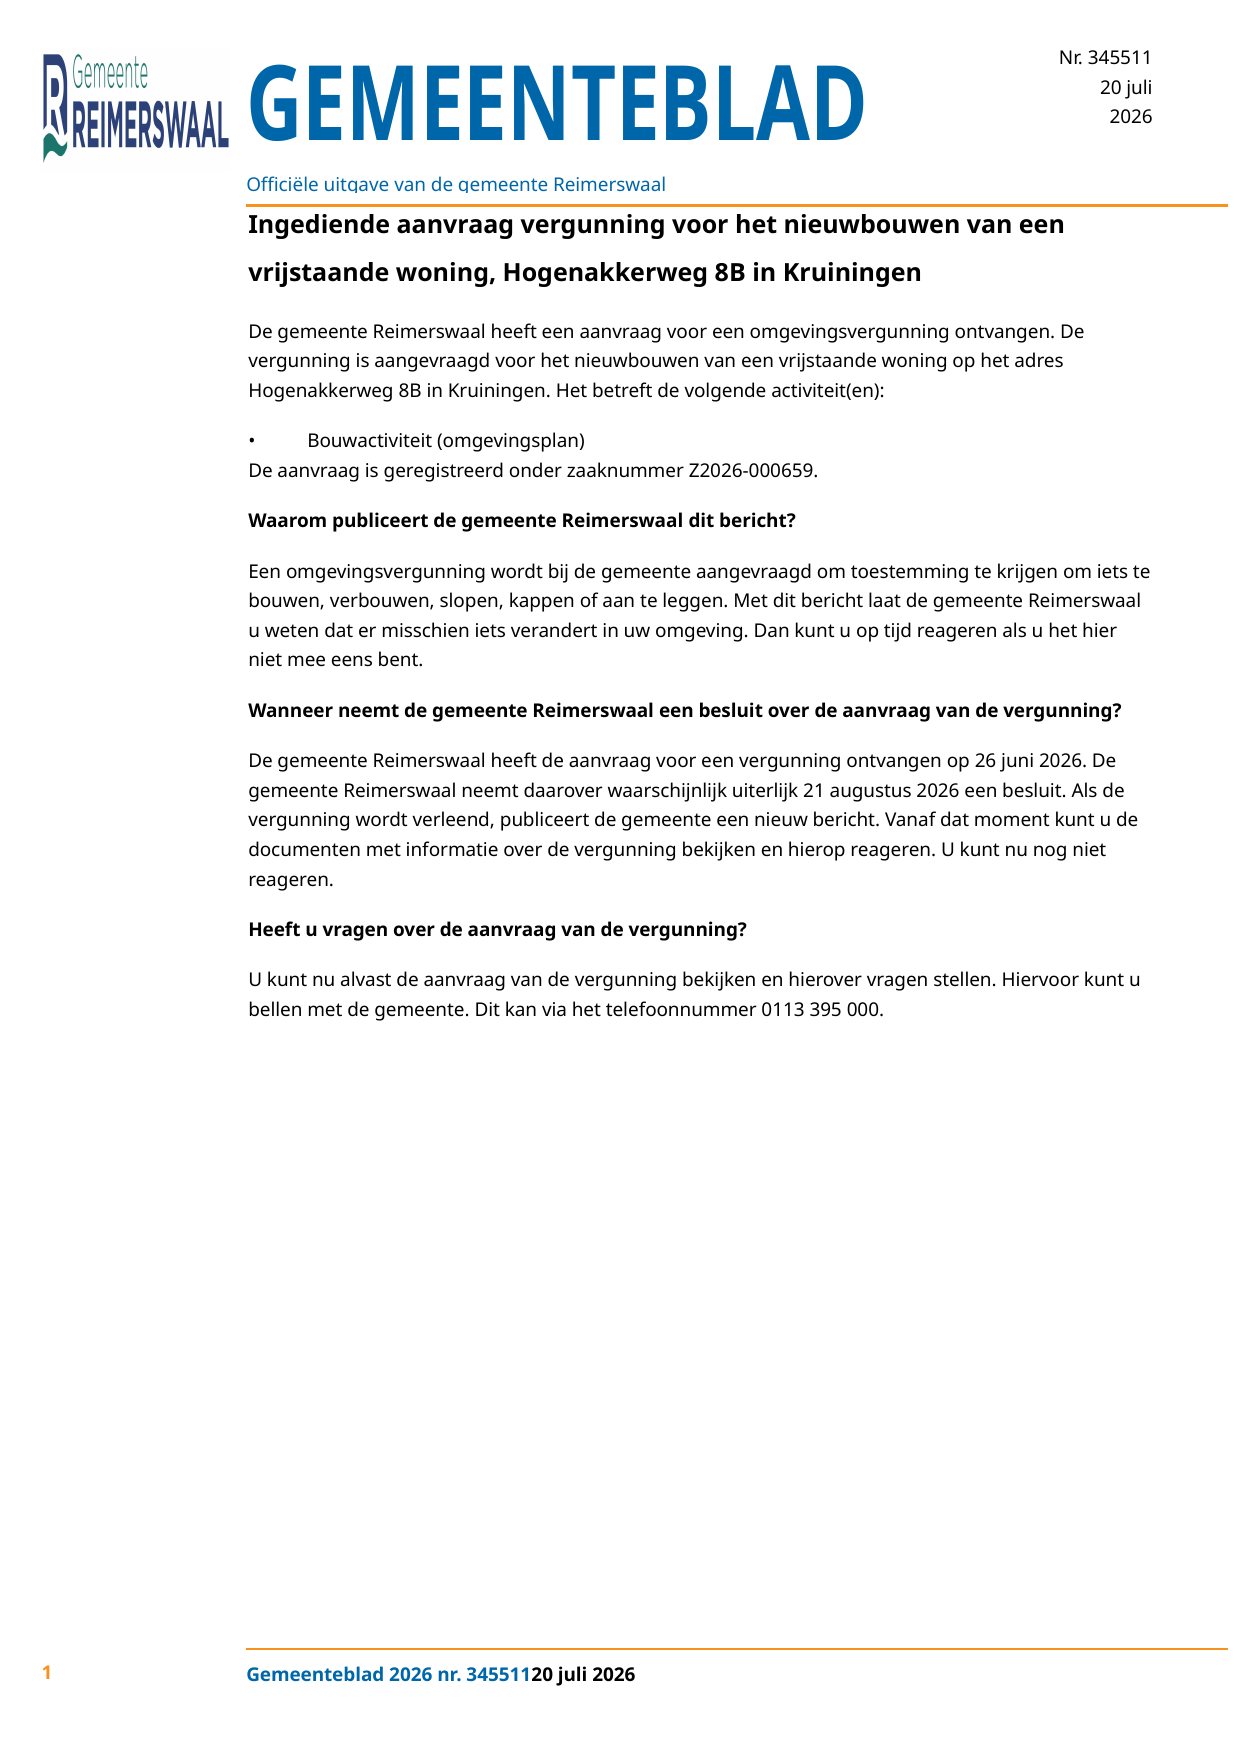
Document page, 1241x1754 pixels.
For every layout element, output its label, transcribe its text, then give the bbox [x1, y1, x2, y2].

text Heeft u vragen over de aanvraag van de vergunning? [248, 916, 1152, 942]
text De gemeente Reimerswaal heeft de aanvraag voor een vergunning ontvangen op 26 juni 2026. De gemeente Reimerswaal neemt daarover waarschijnlijk uiterlijk 21 augustus 2026 een besluit. Als de vergunning wordt verleend, publiceert de gemeente een nieuw bericht. Vanaf dat moment kunt u de documenten met informatie over de vergunning bekijken en hierop reageren. U kunt nu nog niet reageren. [248, 747, 1152, 892]
text Ingediende aanvraag vergunning voor het nieuwbouwen van een vrijstaande woning, Hogenakkerweg 8B in Kruiningen [248, 207, 1152, 288]
text Een omgevingsvergunning wordt bij de gemeente aangevraagd om toestemming te krijgen om iets te bouwen, verbouwen, slopen, kappen of aan te leggen. Met dit bericht laat de gemeente Reimerswaal u weten dat er misschien iets verandert in uw omgeving. Dan kunt u op tijd reageren als u het hier niet mee eens bent. [248, 558, 1152, 672]
text Wanneer neemt de gemeente Reimerswaal een besluit over de aanvraag van de vergunning? [248, 697, 1152, 723]
list Bouwactiviteit (omgevingsplan) [248, 427, 1152, 453]
text De aanvraag is geregistreerd onder zaaknummer Z2026-000659. [248, 457, 1152, 483]
text De gemeente Reimerswaal heeft een aanvraag voor een omgevingsvergunning ontvangen. De vergunning is aangevraagd voor het nieuwbouwen van een vrijstaande woning op het adres Hogenakkerweg 8B in Kruiningen. Het betreft de volgende activiteit(en): [248, 318, 1152, 403]
picture [41, 47, 231, 172]
text U kunt nu alvast de aanvraag van de vergunning bekijken en hierover vragen stellen. Hiervoor kunt u bellen met de gemeente. Dit kan via het telefoonnummer 0113 395 000. [248, 967, 1152, 1022]
text Waarom publiceert de gemeente Reimerswaal dit bericht? [248, 507, 1152, 533]
